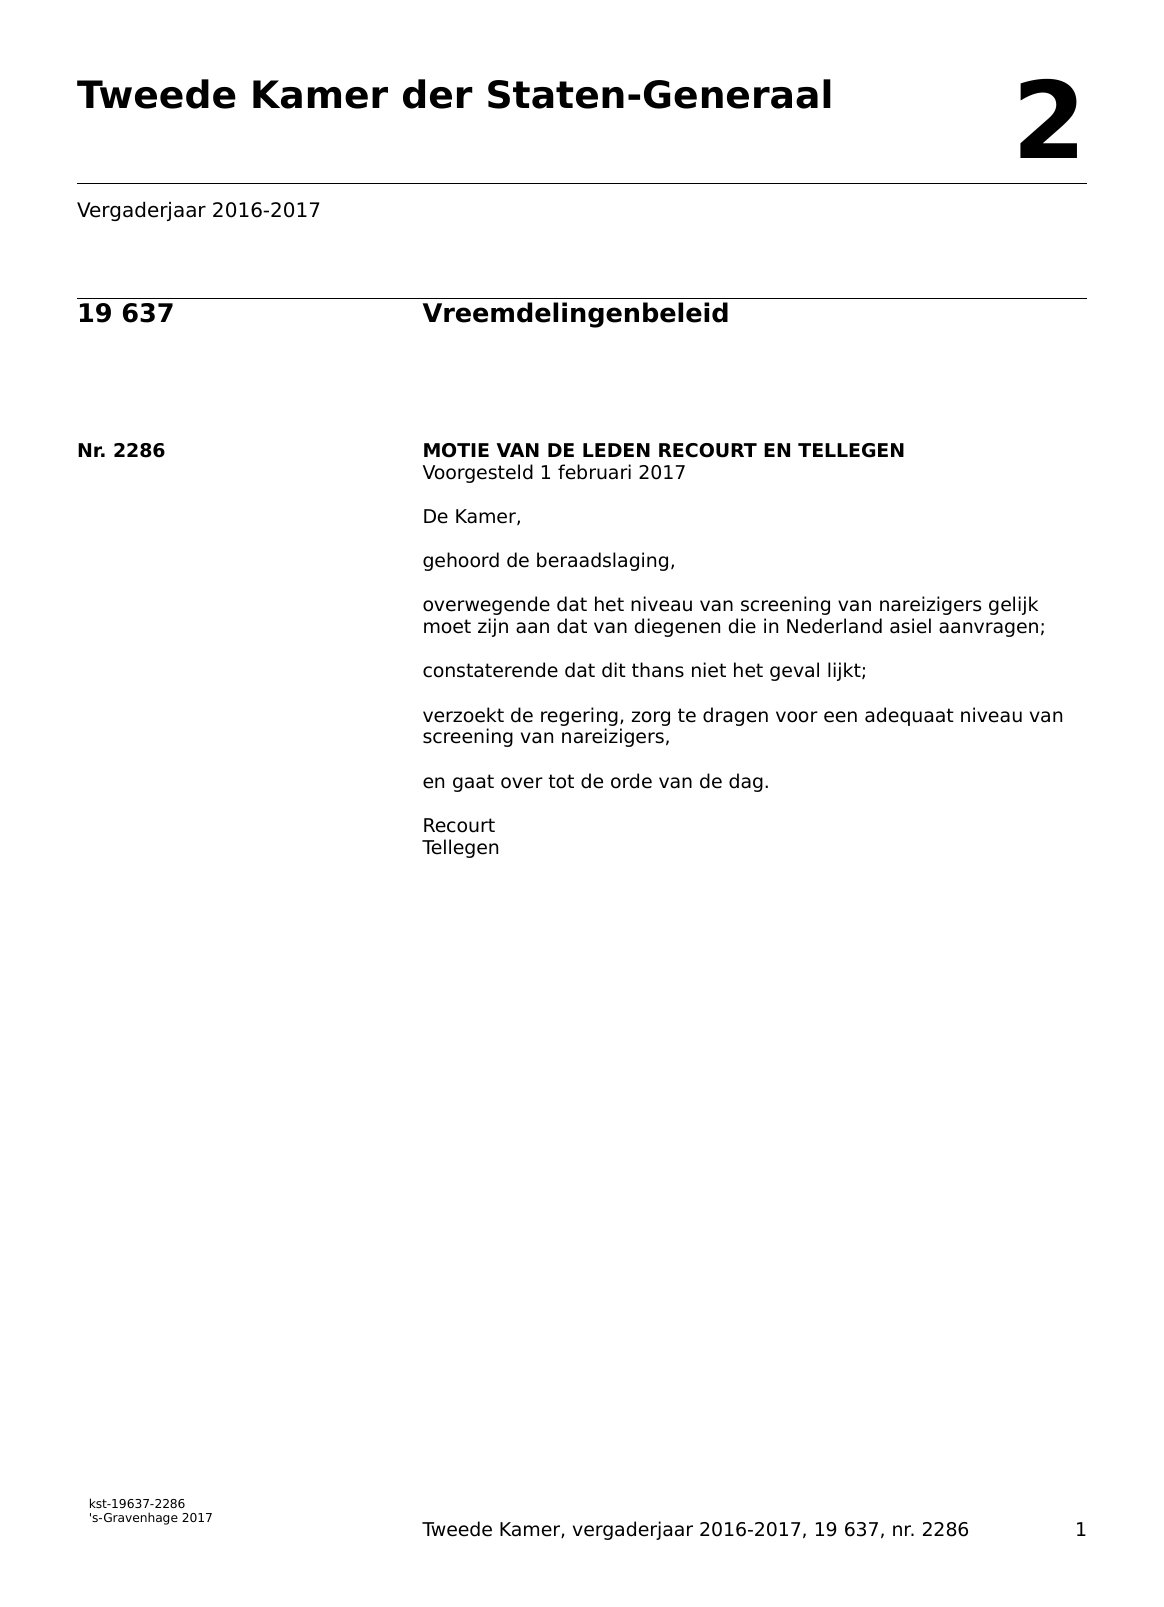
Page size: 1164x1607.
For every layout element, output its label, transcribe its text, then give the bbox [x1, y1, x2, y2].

text en gaat over tot de orde van de dag. [422, 771, 1087, 793]
text Voorgesteld 1 februari 2017 [422, 462, 1087, 484]
text kst-19637-2286 [88, 1497, 323, 1511]
text Tellegen [422, 837, 1087, 859]
subtitle 19 637 Vreemdelingenbeleid [77, 299, 1087, 329]
table_cell Vergaderjaar 2016-2017 [77, 184, 1087, 298]
subtitle Nr. 2286 MOTIE VAN DE LEDEN RECOURT EN TELLEGEN [77, 440, 1087, 462]
text verzoekt de regering, zorg te dragen voor een adequaat niveau van screening van nareizigers, [422, 704, 1087, 748]
table_header Tweede Kamer der Staten-Generaal [77, 59, 886, 183]
text overwegende dat het niveau van screening van nareizigers gelijk moet zijn aan dat van diegenen die in Nederland asiel aanvragen; [422, 594, 1087, 638]
text De Kamer, [422, 506, 1087, 528]
table_header 2 [886, 59, 1087, 183]
text 's-Gravenhage 2017 [88, 1511, 323, 1525]
text Recourt [422, 815, 1087, 837]
text constaterende dat dit thans niet het geval lijkt; [422, 660, 1087, 682]
text gehoord de beraadslaging, [422, 550, 1087, 572]
